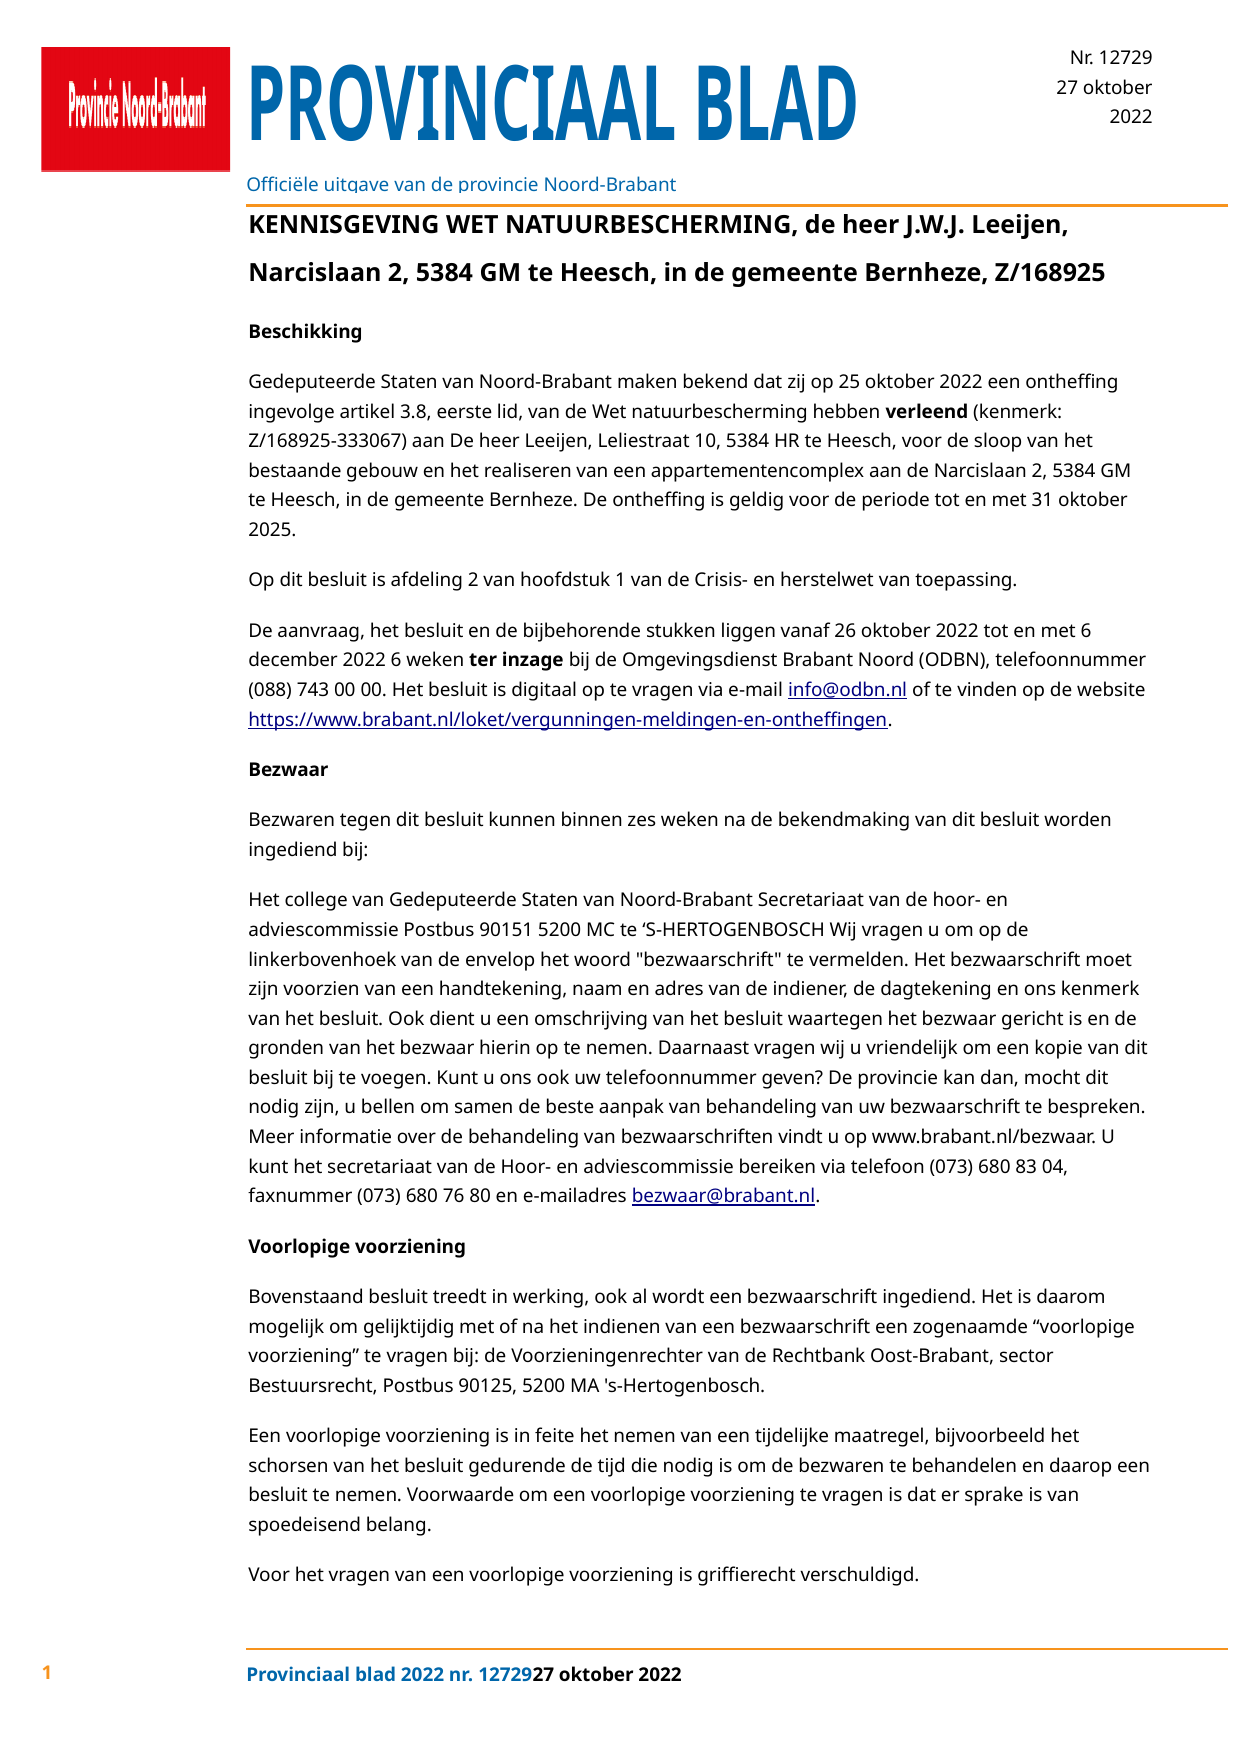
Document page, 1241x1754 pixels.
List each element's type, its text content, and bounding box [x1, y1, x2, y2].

text Beschikking [248, 318, 1152, 344]
picture [41, 47, 231, 172]
text KENNISGEVING WET NATUURBESCHERMING, de heer J.W.J. Leeijen, Narcislaan 2, 5384 GM te Heesch, in de gemeente Bernheze, Z/168925 [248, 207, 1152, 288]
text Een voorlopige voorziening is in feite het nemen van een tijdelijke maatregel, bijvoorbeeld het schorsen van het besluit gedurende de tijd die nodig is om de bezwaren te behandelen en daarop een besluit te nemen. Voorwaarde om een voorlopige voorziening te vragen is dat er sprake is van spoedeisend belang. [248, 1422, 1152, 1537]
text Voorlopige voorziening [248, 1233, 1152, 1259]
text Bovenstaand besluit treedt in werking, ook al wordt een bezwaarschrift ingediend. Het is daarom mogelijk om gelijktijdig met of na het indienen van een bezwaarschrift een zogenaamde “voorlopige voorziening” te vragen bij: de Voorzieningenrechter van de Rechtbank Oost-Brabant, sector Bestuursrecht, Postbus 90125, 5200 MA 's-Hertogenbosch. [248, 1283, 1152, 1398]
text Bezwaar [248, 756, 1152, 782]
text Op dit besluit is afdeling 2 van hoofdstuk 1 van de Crisis- en herstelwet van toepassing. [248, 567, 1152, 592]
text Het college van Gedeputeerde Staten van Noord-Brabant Secretariaat van de hoor- en adviescommissie Postbus 90151 5200 MC te ‘S‑HERTOGENBOSCH Wij vragen u om op de linkerbovenhoek van de envelop het woord "bezwaarschrift" te vermelden. Het bezwaarschrift moet zijn voorzien van een handtekening, naam en adres van de indiener, de dagtekening en ons kenmerk van het besluit. Ook dient u een omschrijving van het besluit waartegen het bezwaar gericht is en de gronden van het bezwaar hierin op te nemen. Daarnaast vragen wij u vriendelijk om een kopie van dit besluit bij te voegen. Kunt u ons ook uw telefoonnummer geven? De provincie kan dan, mocht dit nodig zijn, u bellen om samen de beste aanpak van behandeling van uw bezwaarschrift te bespreken. Meer informatie over de behandeling van bezwaarschriften vindt u op www.brabant.nl/bezwaar. U kunt het secretariaat van de Hoor- en adviescommissie bereiken via telefoon (073) 680 83 04, faxnummer (073) 680 76 80 en e-mailadres bezwaar@brabant.nl. [248, 887, 1152, 1208]
text Voor het vragen van een voorlopige voorziening is griffierecht verschuldigd. [248, 1562, 1152, 1587]
text Bezwaren tegen dit besluit kunnen binnen zes weken na de bekendmaking van dit besluit worden ingediend bij: [248, 807, 1152, 862]
text De aanvraag, het besluit en de bijbehorende stukken liggen vanaf 26 oktober 2022 tot en met 6 december 2022 6 weken ter inzage bij de Omgevingsdienst Brabant Noord (ODBN), telefoonnummer (088) 743 00 00. Het besluit is digitaal op te vragen via e-mail info@odbn.nl of te vinden op de website https://www.brabant.nl/loket/vergunningen-meldingen-en-ontheffingen. [248, 617, 1152, 732]
text Gedeputeerde Staten van Noord-Brabant maken bekend dat zij op 25 oktober 2022 een ontheffing ingevolge artikel 3.8, eerste lid, van de Wet natuurbescherming hebben verleend (kenmerk: Z/168925-333067) aan De heer Leeijen, Leliestraat 10, 5384 HR te Heesch, voor de sloop van het bestaande gebouw en het realiseren van een appartementencomplex aan de Narcislaan 2, 5384 GM te Heesch, in de gemeente Bernheze. De ontheffing is geldig voor de periode tot en met 31 oktober 2025. [248, 368, 1152, 542]
